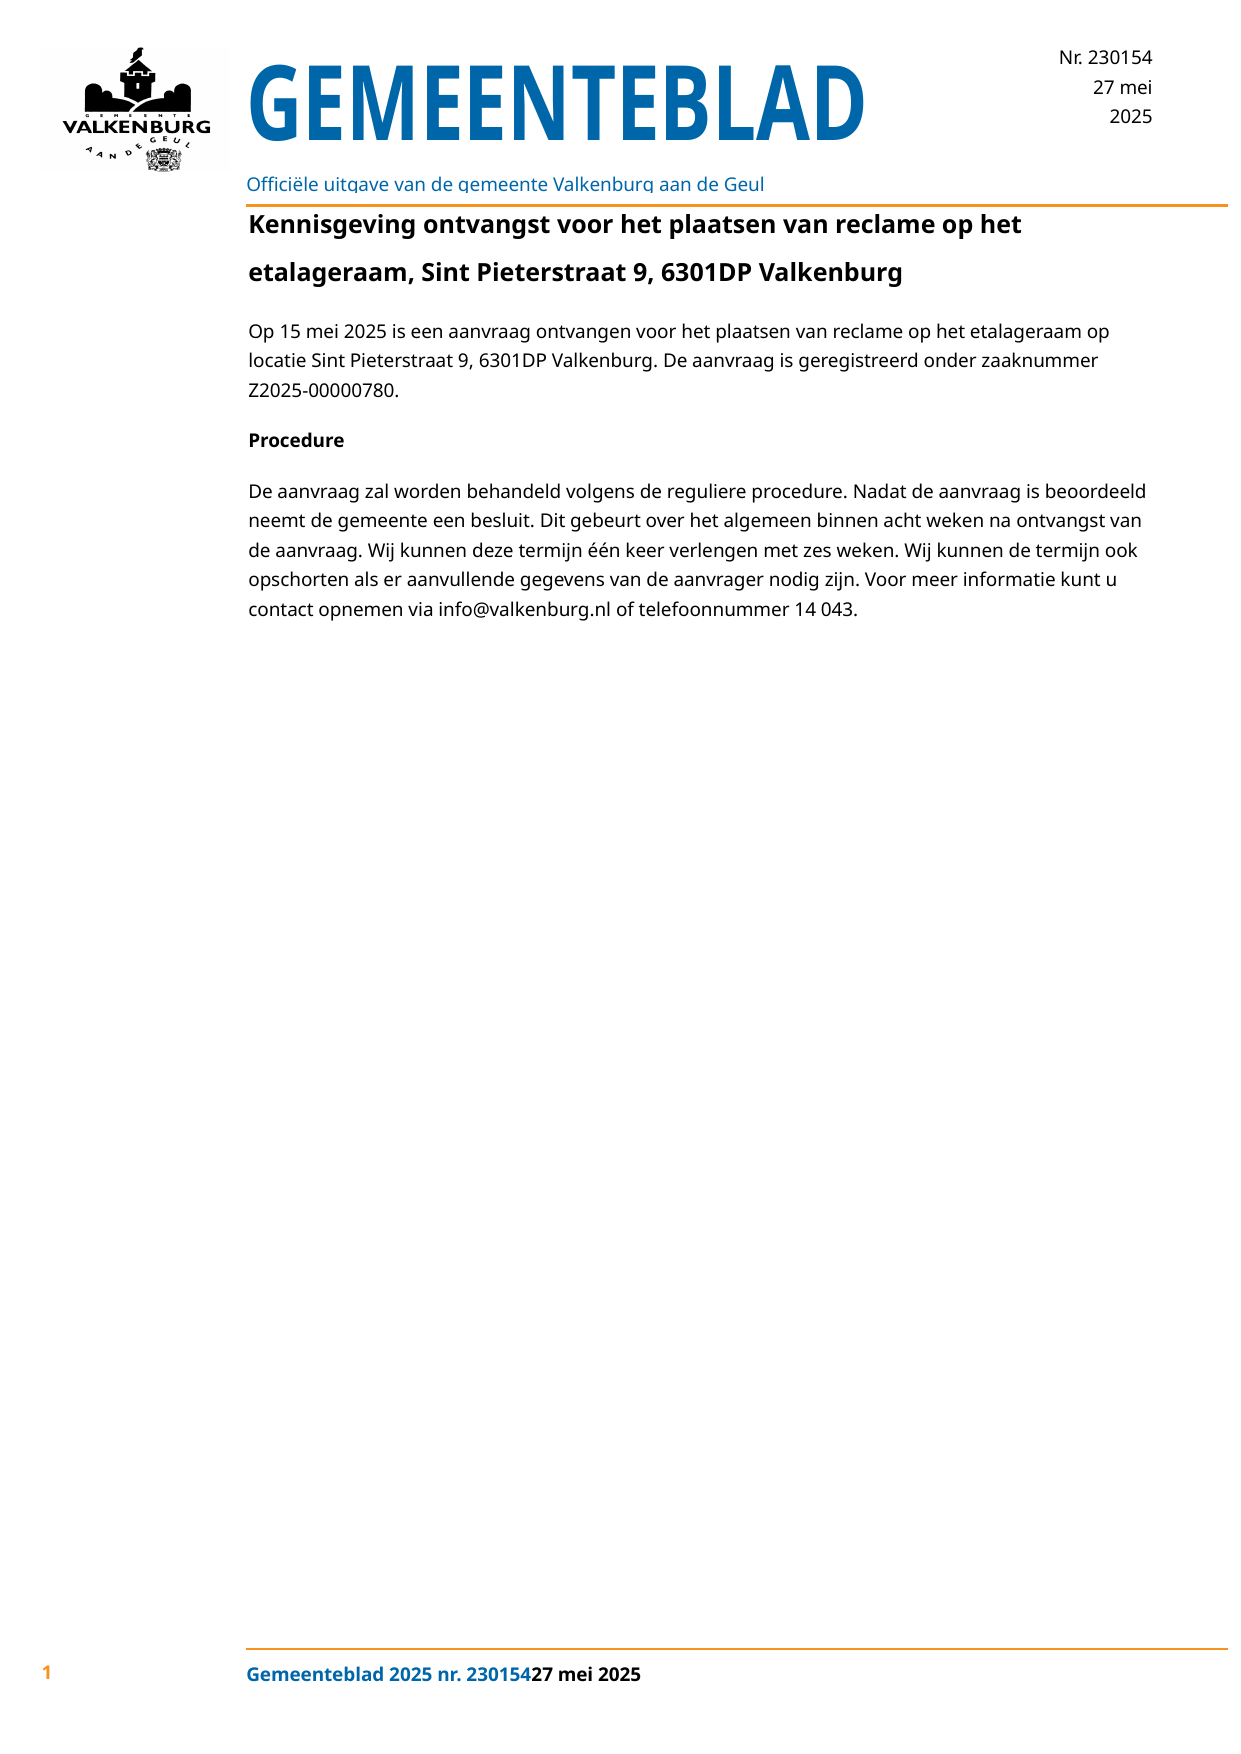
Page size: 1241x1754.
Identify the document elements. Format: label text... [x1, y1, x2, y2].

picture [41, 47, 231, 172]
text Kennisgeving ontvangst voor het plaatsen van reclame op het etalageraam, Sint Pieterstraat 9, 6301DP Valkenburg [248, 207, 1152, 288]
text Procedure [248, 427, 1152, 453]
text De aanvraag zal worden behandeld volgens de reguliere procedure. Nadat de aanvraag is beoordeeld neemt de gemeente een besluit. Dit gebeurt over het algemeen binnen acht weken na ontvangst van de aanvraag. Wij kunnen deze termijn één keer verlengen met zes weken. Wij kunnen de termijn ook opschorten als er aanvullende gegevens van de aanvrager nodig zijn. Voor meer informatie kunt u contact opnemen via info@valkenburg.nl of telefoonnummer 14 043. [248, 478, 1152, 622]
text Op 15 mei 2025 is een aanvraag ontvangen voor het plaatsen van reclame op het etalageraam op locatie Sint Pieterstraat 9, 6301DP Valkenburg. De aanvraag is geregistreerd onder zaaknummer Z2025-00000780. [248, 318, 1152, 403]
